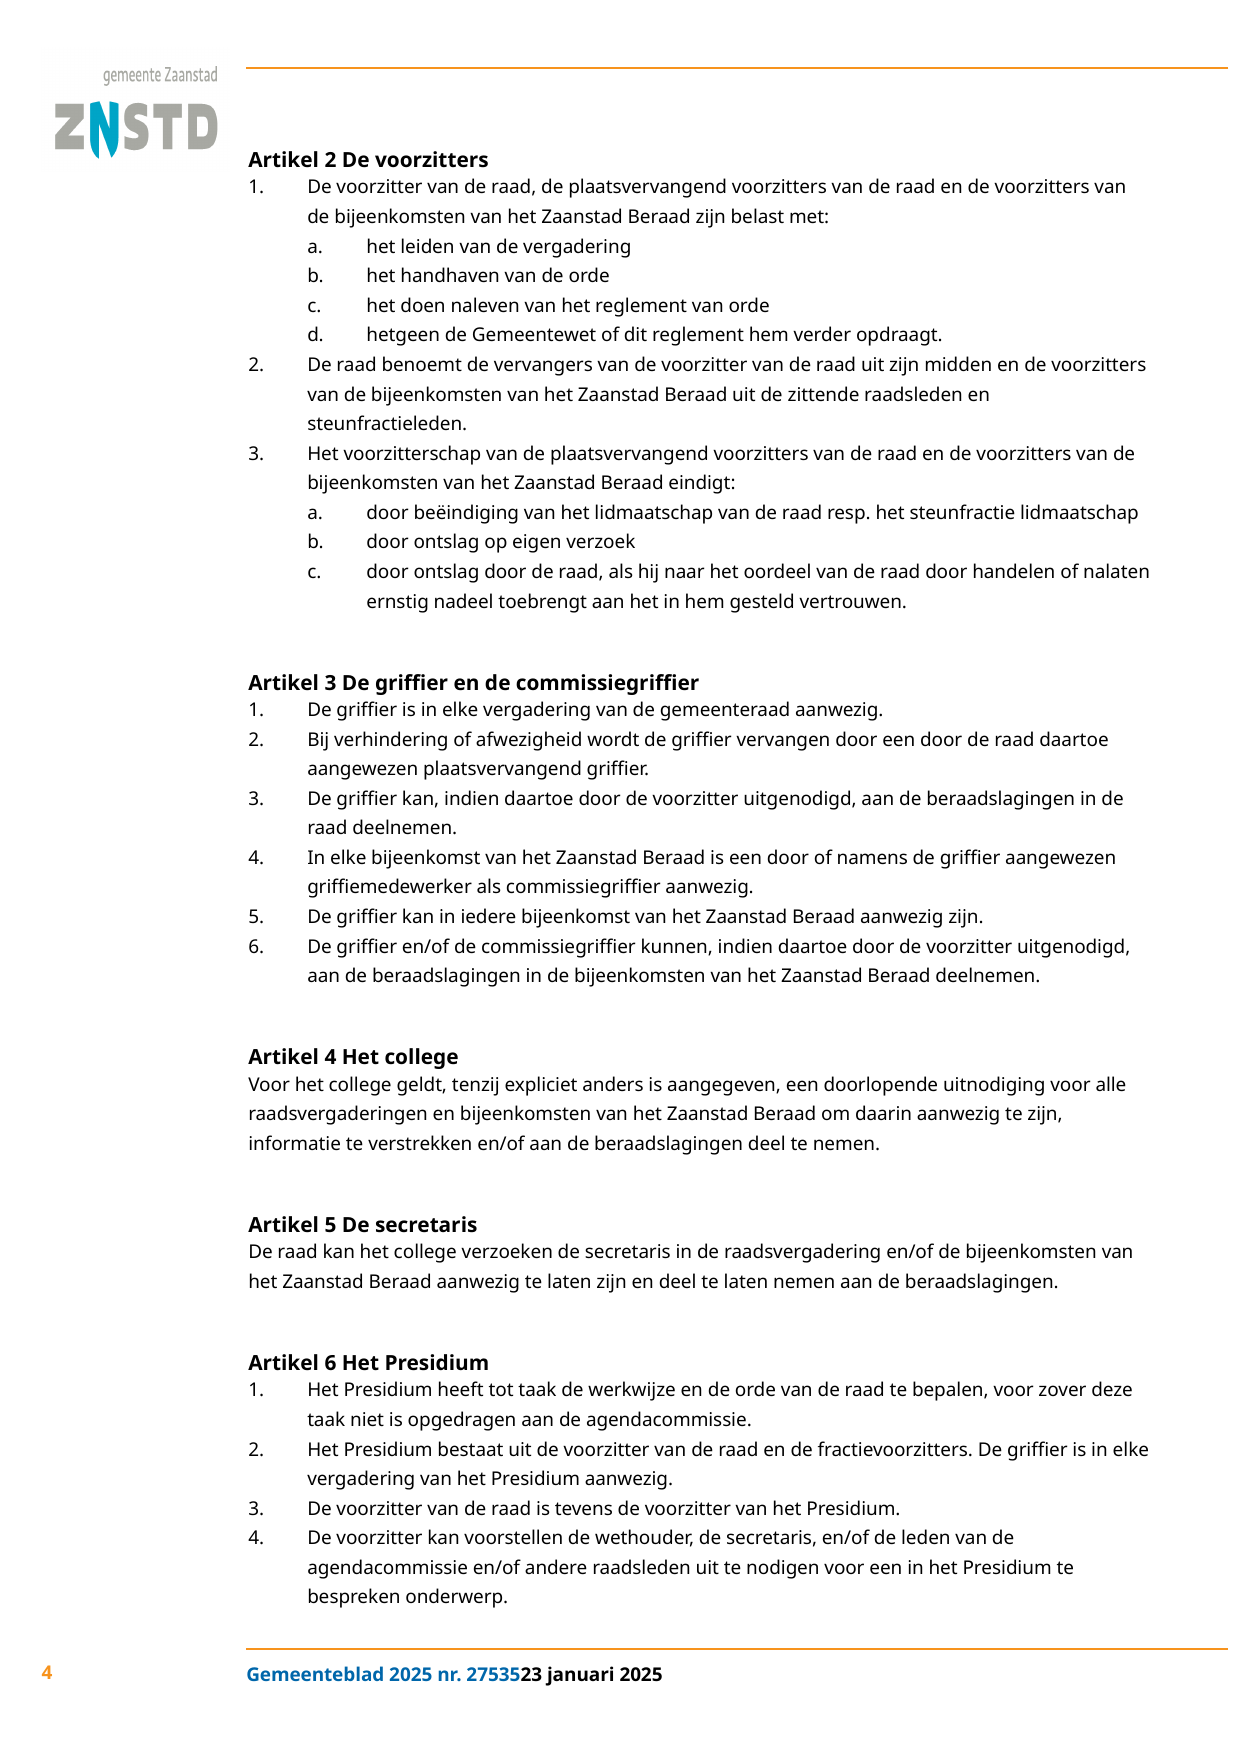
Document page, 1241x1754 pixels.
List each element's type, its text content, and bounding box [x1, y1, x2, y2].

list door ontslag op eigen verzoek [307, 529, 1152, 554]
text Artikel 4 Het college [248, 1042, 1152, 1071]
text Artikel 6 Het Presidium [248, 1348, 1152, 1377]
list De voorzitter van de raad, de plaatsvervangend voorzitters van de raad en de voorzitters van de bijeenkomsten van het Zaanstad Beraad zijn belast met: [248, 174, 1152, 229]
picture [41, 47, 231, 172]
list In elke bijeenkomst van het Zaanstad Beraad is een door of namens de griffier aangewezen griffiemedewerker als commissiegriffier aanwezig. [248, 844, 1152, 899]
list De voorzitter van de raad is tevens de voorzitter van het Presidium. [248, 1495, 1152, 1521]
list het handhaven van de orde [307, 262, 1152, 288]
list Het Presidium heeft tot taak de werkwijze en de orde van de raad te bepalen, voor zover deze taak niet is opgedragen aan de agendacommissie. [248, 1377, 1152, 1432]
list Bij verhindering of afwezigheid wordt de griffier vervangen door een door de raad daartoe aangewezen plaatsvervangend griffier. [248, 726, 1152, 781]
text Artikel 5 De secretaris [248, 1210, 1152, 1238]
text Artikel 3 De griffier en de commissiegriffier [248, 668, 1152, 696]
list door ontslag door de raad, als hij naar het oordeel van de raad door handelen of nalaten ernstig nadeel toebrengt aan het in hem gesteld vertrouwen. [307, 558, 1152, 613]
list hetgeen de Gemeentewet of dit reglement hem verder opdraagt. [307, 322, 1152, 347]
text De raad kan het college verzoeken de secretaris in de raadsvergadering en/of de bijeenkomsten van het Zaanstad Beraad aanwezig te laten zijn en deel te laten nemen aan de beraadslagingen. [248, 1238, 1152, 1294]
list De raad benoemt de vervangers van de voorzitter van de raad uit zijn midden en de voorzitters van de bijeenkomsten van het Zaanstad Beraad uit de zittende raadsleden en steunfractieleden. [248, 351, 1152, 436]
list De griffier kan, indien daartoe door de voorzitter uitgenodigd, aan de beraadslagingen in de raad deelnemen. [248, 785, 1152, 840]
list De voorzitter kan voorstellen de wethouder, de secretaris, en/of de leden van de agendacommissie en/of andere raadsleden uit te nodigen voor een in het Presidium te bespreken onderwerp. [248, 1524, 1152, 1609]
list De griffier en/of de commissiegriffier kunnen, indien daartoe door de voorzitter uitgenodigd, aan de beraadslagingen in de bijeenkomsten van het Zaanstad Beraad deelnemen. [248, 933, 1152, 988]
list Het Presidium bestaat uit de voorzitter van de raad en de fractievoorzitters. De griffier is in elke vergadering van het Presidium aanwezig. [248, 1436, 1152, 1491]
list het doen naleven van het reglement van orde [307, 292, 1152, 318]
list De griffier is in elke vergadering van de gemeenteraad aanwezig. [248, 696, 1152, 722]
list door beëindiging van het lidmaatschap van de raad resp. het steunfractie lidmaatschap [307, 499, 1152, 525]
list het leiden van de vergadering [307, 233, 1152, 258]
text Voor het college geldt, tenzij expliciet anders is aangegeven, een doorlopende uitnodiging voor alle raadsvergaderingen en bijeenkomsten van het Zaanstad Beraad om daarin aanwezig te zijn, informatie te verstrekken en/of aan de beraadslagingen deel te nemen. [248, 1071, 1152, 1156]
text Artikel 2 De voorzitters [248, 145, 1152, 174]
list Het voorzitterschap van de plaatsvervangend voorzitters van de raad en de voorzitters van de bijeenkomsten van het Zaanstad Beraad eindigt: [248, 440, 1152, 495]
list De griffier kan in iedere bijeenkomst van het Zaanstad Beraad aanwezig zijn. [248, 903, 1152, 929]
